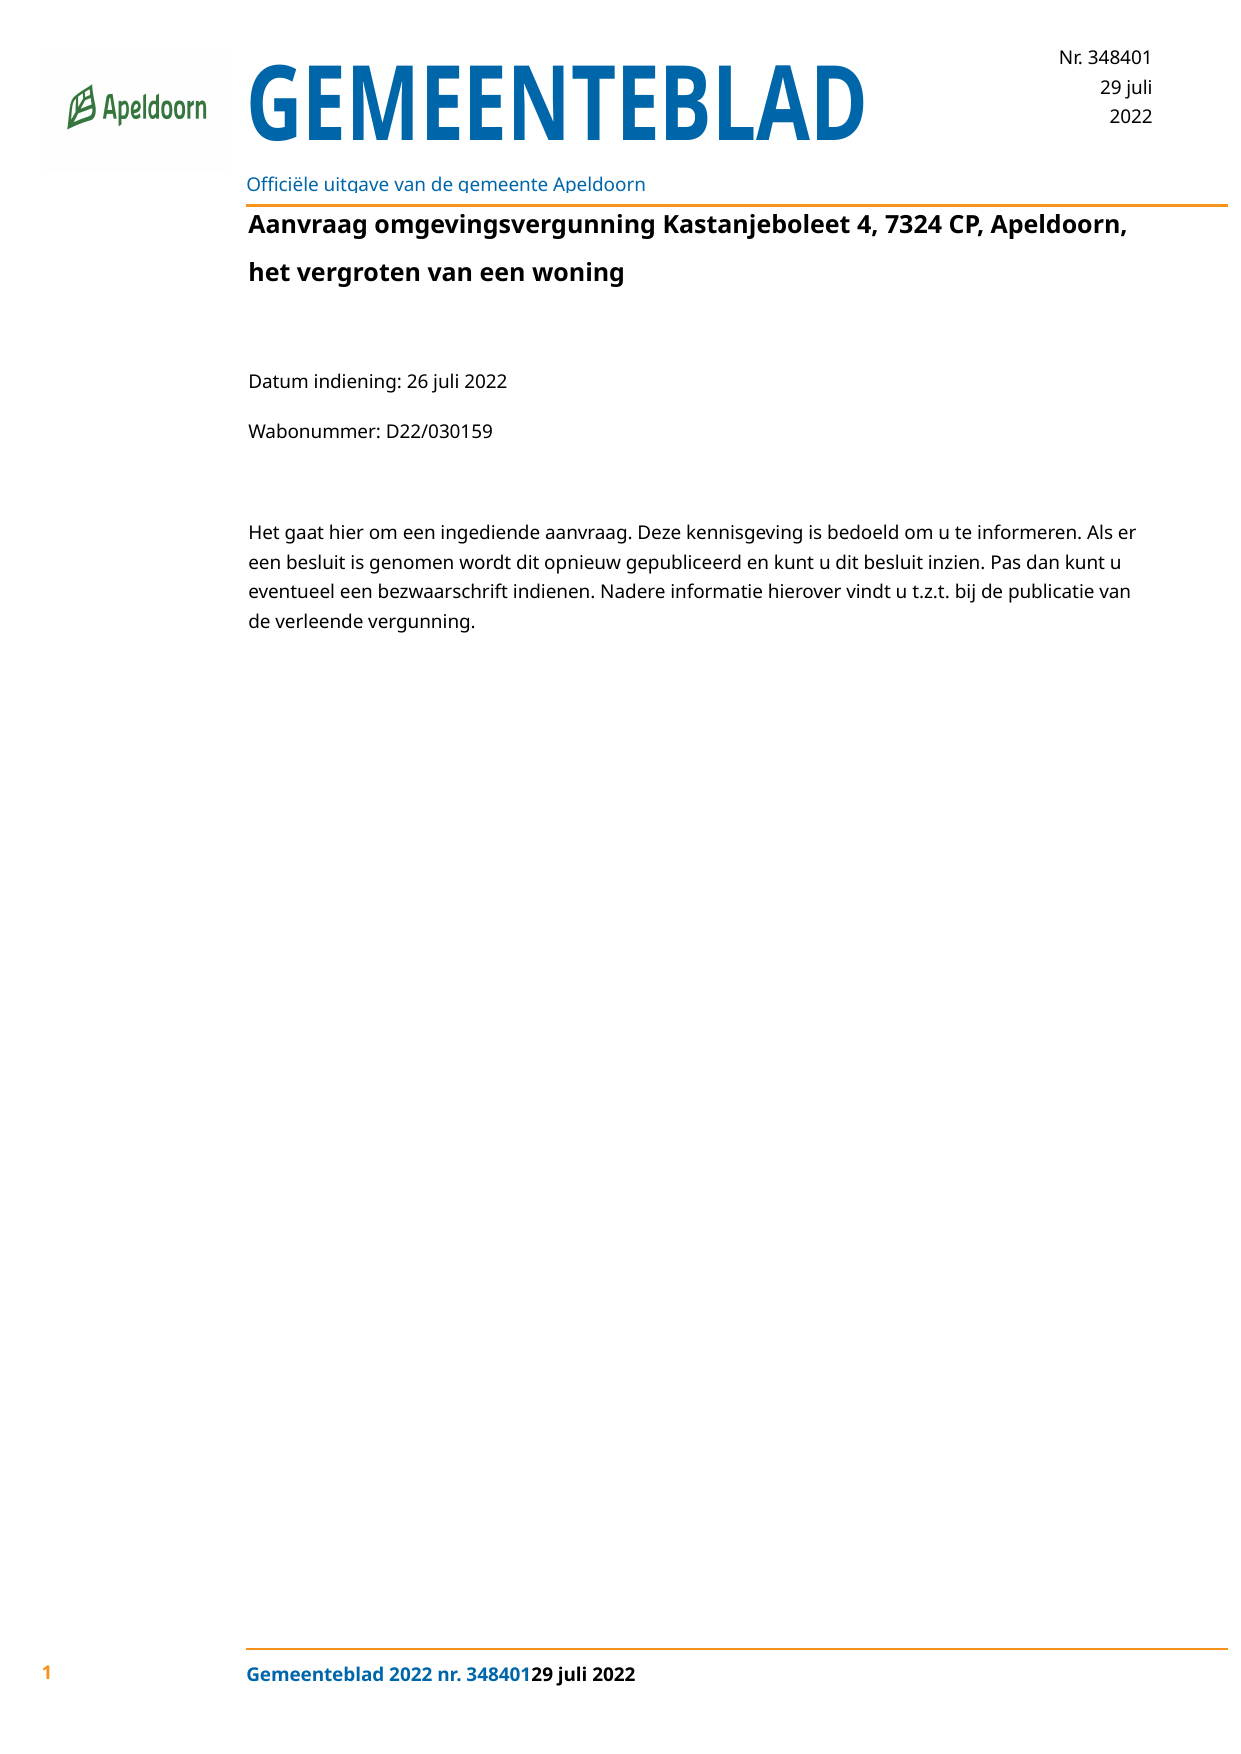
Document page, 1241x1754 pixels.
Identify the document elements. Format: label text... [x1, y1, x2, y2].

text Aanvraag omgevingsvergunning Kastanjeboleet 4, 7324 CP, Apeldoorn, het vergroten van een woning [248, 207, 1152, 288]
text Wabonummer: D22/030159 [248, 419, 1152, 444]
picture [41, 47, 231, 172]
text Het gaat hier om een ingediende aanvraag. Deze kennisgeving is bedoeld om u te informeren. Als er een besluit is genomen wordt dit opnieuw gepubliceerd en kunt u dit besluit inzien. Pas dan kunt u eventueel een bezwaarschrift indienen. Nadere informatie hierover vindt u t.z.t. bij de publicatie van de verleende vergunning. [248, 519, 1152, 634]
text Datum indiening: 26 juli 2022 [248, 368, 1152, 394]
